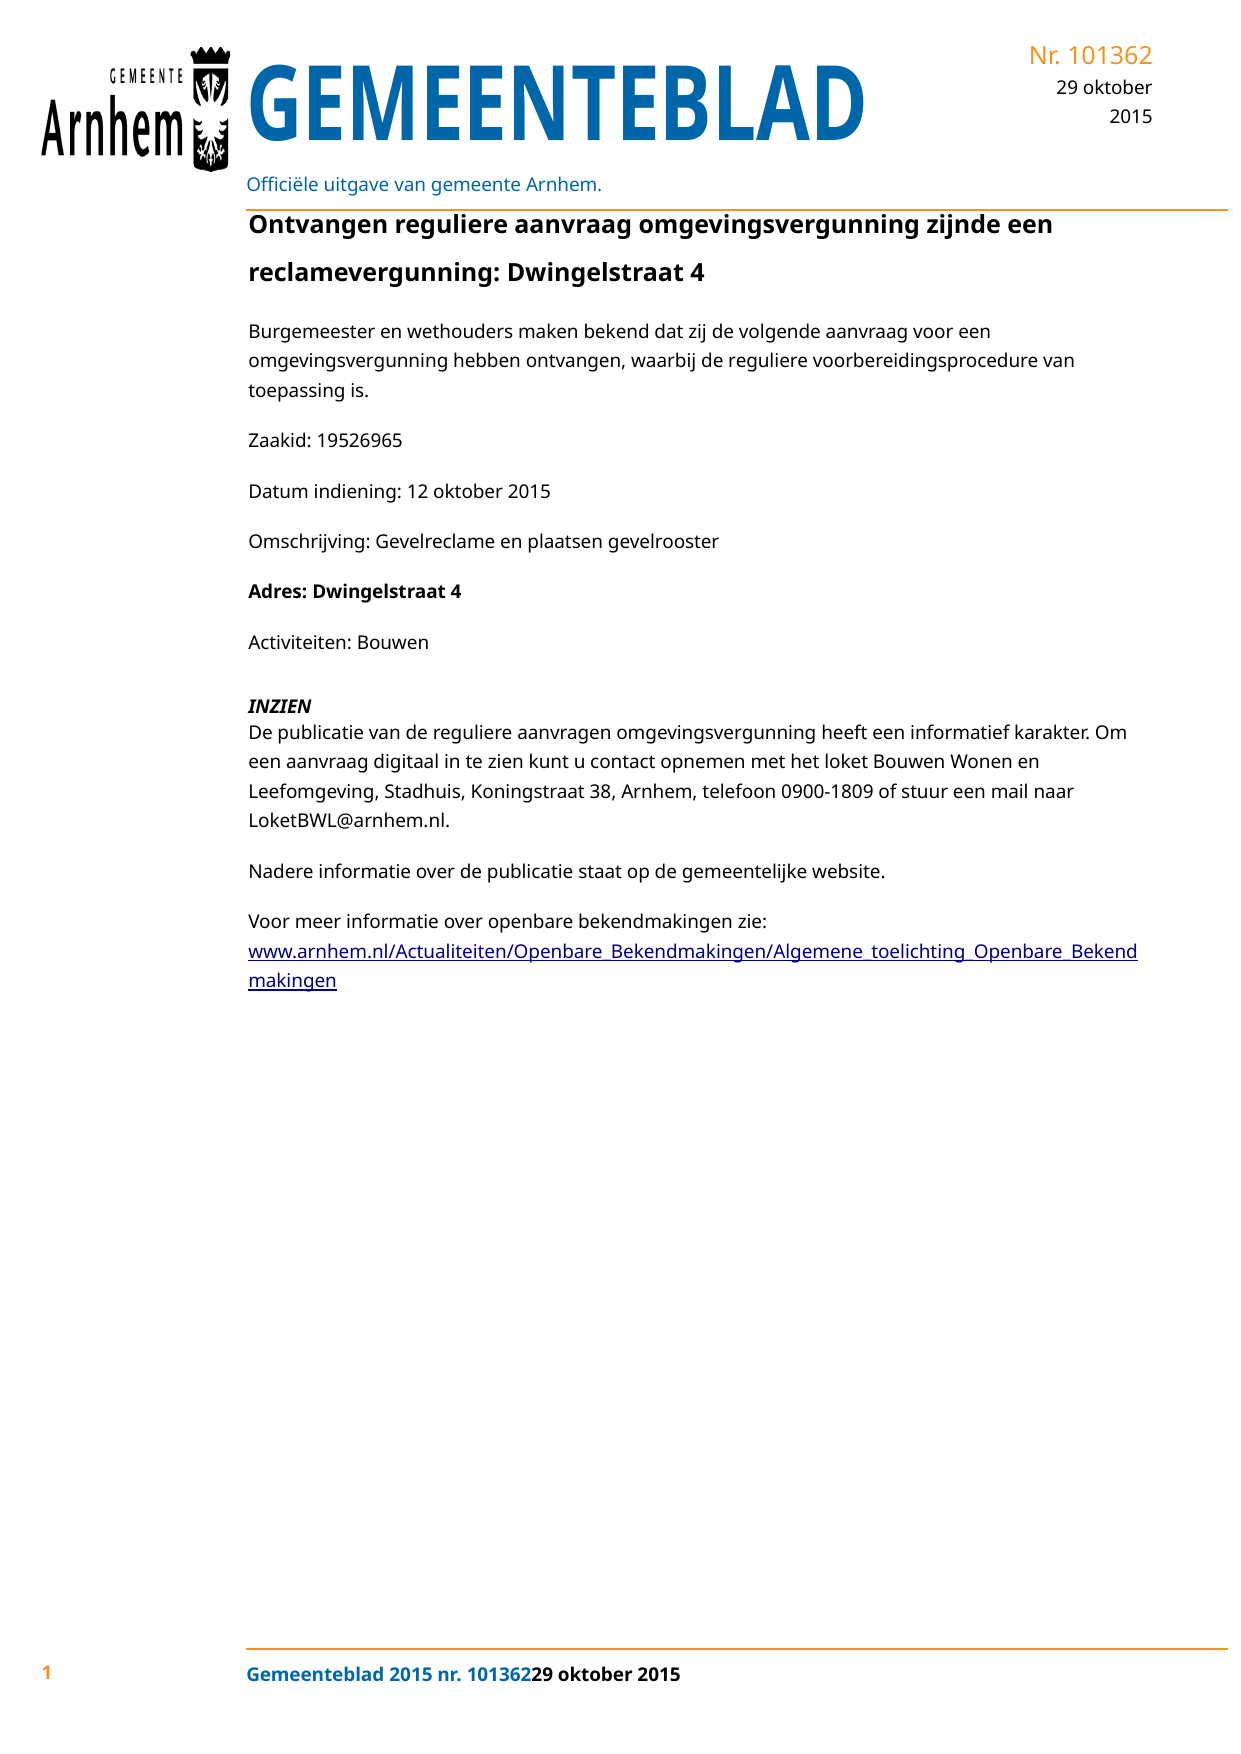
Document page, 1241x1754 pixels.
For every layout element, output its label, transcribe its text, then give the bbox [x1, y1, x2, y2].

text Burgemeester en wethouders maken bekend dat zij de volgende aanvraag voor een omgevingsvergunning hebben ontvangen, waarbij de reguliere voorbereidingsprocedure van toepassing is. [248, 318, 1152, 403]
text Voor meer informatie over openbare bekendmakingen zie: www.arnhem.nl/Actualiteiten/Openbare_Bekendmakingen/Algemene_toelichting_Openbare_Bekendmakingen [248, 908, 1152, 993]
text Ontvangen reguliere aanvraag omgevingsvergunning zijnde een reclamevergunning: Dwingelstraat 4 [248, 211, 1152, 288]
text Datum indiening: 12 oktober 2015 [248, 478, 1152, 504]
text Adres: Dwingelstraat 4 [248, 579, 1152, 604]
picture [41, 47, 231, 172]
text Zaakid: 19526965 [248, 427, 1152, 453]
text De publicatie van de reguliere aanvragen omgevingsvergunning heeft een informatief karakter. Om een aanvraag digitaal in te zien kunt u contact opnemen met het loket Bouwen Wonen en Leefomgeving, Stadhuis, Koningstraat 38, Arnhem, telefoon 0900-1809 of stuur een mail naar LoketBWL@arnhem.nl. [248, 719, 1152, 833]
text Omschrijving: Gevelreclame en plaatsen gevelrooster [248, 528, 1152, 554]
text Activiteiten: Bouwen [248, 629, 1152, 655]
text Nadere informatie over de publicatie staat op de gemeentelijke website. [248, 858, 1152, 884]
text INZIEN [248, 693, 1152, 719]
